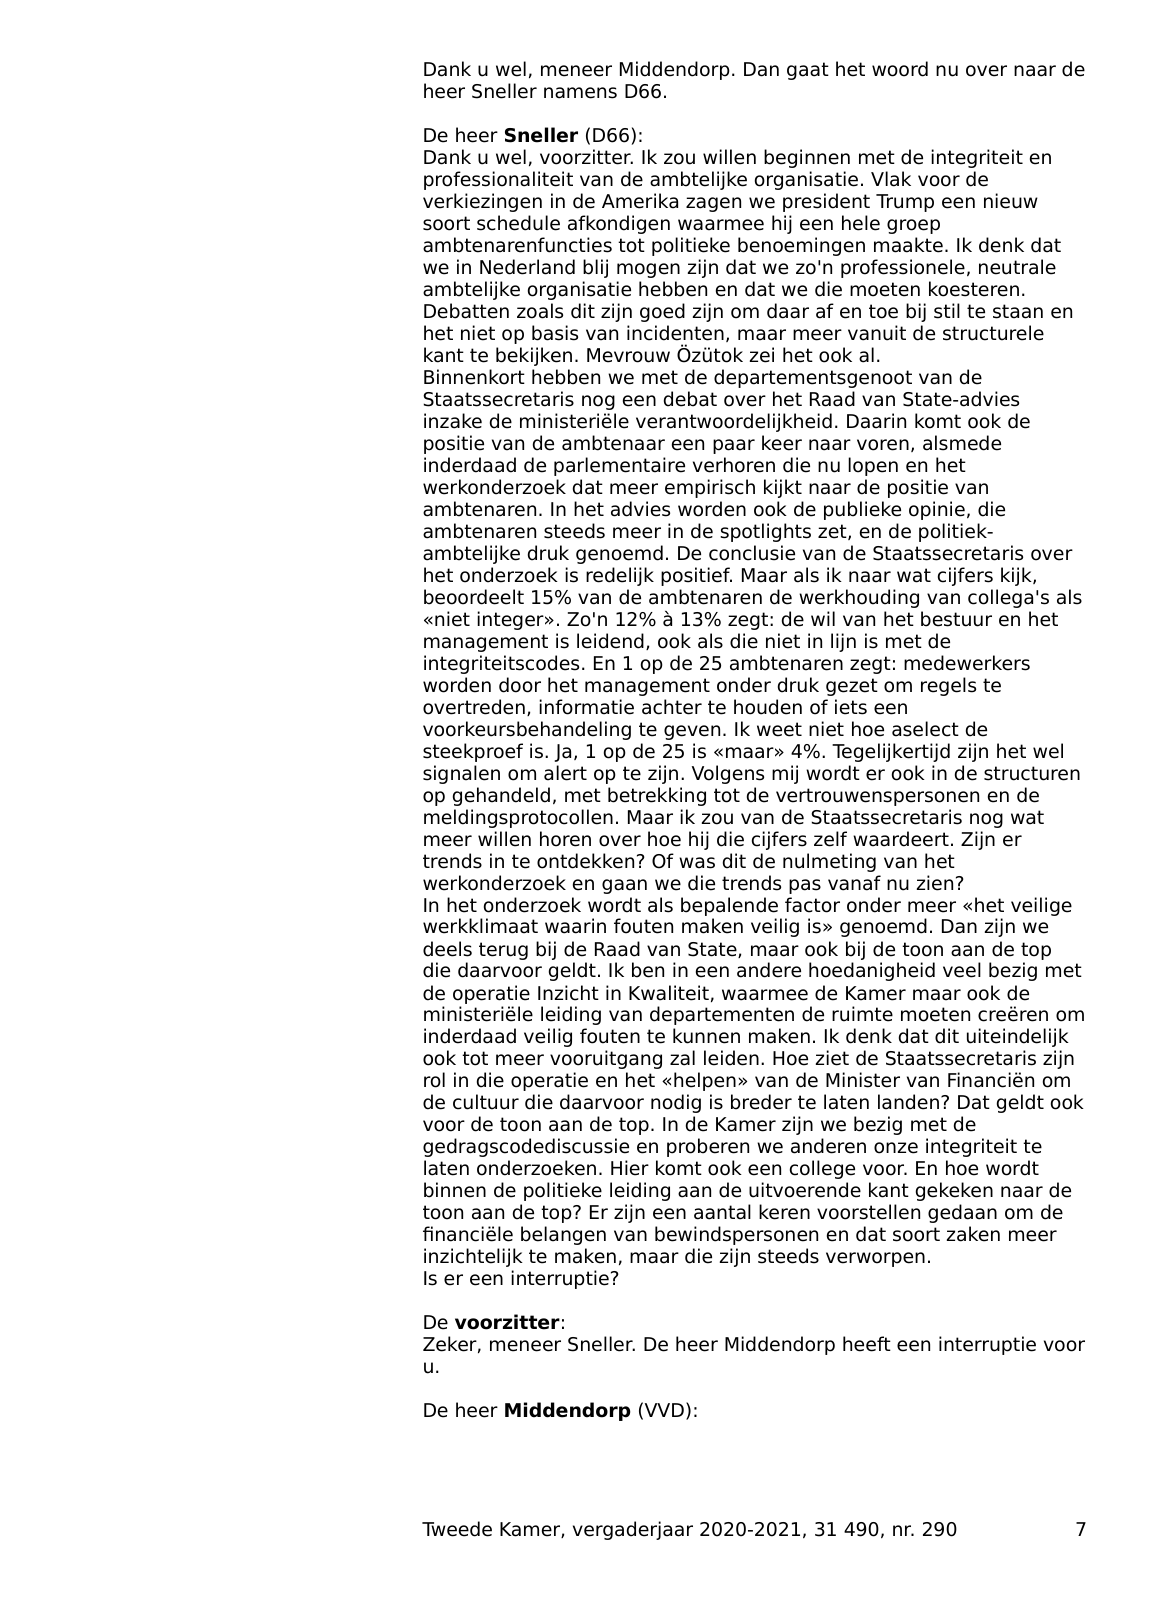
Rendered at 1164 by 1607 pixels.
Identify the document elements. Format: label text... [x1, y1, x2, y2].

text De voorzitter: [422, 1312, 1087, 1334]
text Zeker, meneer Sneller. De heer Middendorp heeft een interruptie voor u. [422, 1334, 1087, 1378]
text In het onderzoek wordt als bepalende factor onder meer «het veilige werkklimaat waarin fouten maken veilig is» genoemd. Dan zijn we deels terug bij de Raad van State, maar ook bij de toon aan de top die daarvoor geldt. Ik ben in een andere hoedanigheid veel bezig met de operatie Inzicht in Kwaliteit, waarmee de Kamer maar ook de ministeriële leiding van departementen de ruimte moeten creëren om inderdaad veilig fouten te kunnen maken. Ik denk dat dit uiteindelijk ook tot meer vooruitgang zal leiden. Hoe ziet de Staatssecretaris zijn rol in die operatie en het «helpen» van de Minister van Financiën om de cultuur die daarvoor nodig is breder te laten landen? Dat geldt ook voor de toon aan de top. In de Kamer zijn we bezig met de gedragscodediscussie en proberen we anderen onze integriteit te laten onderzoeken. Hier komt ook een college voor. En hoe wordt binnen de politieke leiding aan de uitvoerende kant gekeken naar de toon aan de top? Er zijn een aantal keren voorstellen gedaan om de financiële belangen van bewindspersonen en dat soort zaken meer inzichtelijk te maken, maar die zijn steeds verworpen. [422, 894, 1087, 1268]
text De heer Sneller (D66): [422, 125, 1087, 147]
text De heer Middendorp (VVD): [422, 1400, 1087, 1422]
text Dank u wel, meneer Middendorp. Dan gaat het woord nu over naar de heer Sneller namens D66. [422, 59, 1087, 103]
text Binnenkort hebben we met de departementsgenoot van de Staatssecretaris nog een debat over het Raad van State-advies inzake de ministeriële verantwoordelijkheid. Daarin komt ook de positie van de ambtenaar een paar keer naar voren, alsmede inderdaad de parlementaire verhoren die nu lopen en het werkonderzoek dat meer empirisch kijkt naar de positie van ambtenaren. In het advies worden ook de publieke opinie, die ambtenaren steeds meer in de spotlights zet, en de politiek-ambtelijke druk genoemd. De conclusie van de Staatssecretaris over het onderzoek is redelijk positief. Maar als ik naar wat cijfers kijk, beoordeelt 15% van de ambtenaren de werkhouding van collega's als «niet integer». Zo'n 12% à 13% zegt: de wil van het bestuur en het management is leidend, ook als die niet in lijn is met de integriteitscodes. En 1 op de 25 ambtenaren zegt: medewerkers worden door het management onder druk gezet om regels te overtreden, informatie achter te houden of iets een voorkeursbehandeling te geven. Ik weet niet hoe aselect de steekproef is. Ja, 1 op de 25 is «maar» 4%. Tegelijkertijd zijn het wel signalen om alert op te zijn. Volgens mij wordt er ook in de structuren op gehandeld, met betrekking tot de vertrouwenspersonen en de meldingsprotocollen. Maar ik zou van de Staatssecretaris nog wat meer willen horen over hoe hij die cijfers zelf waardeert. Zijn er trends in te ontdekken? Of was dit de nulmeting van het werkonderzoek en gaan we die trends pas vanaf nu zien? [422, 367, 1087, 894]
text Is er een interruptie? [422, 1268, 1087, 1290]
text Dank u wel, voorzitter. Ik zou willen beginnen met de integriteit en professionaliteit van de ambtelijke organisatie. Vlak voor de verkiezingen in de Amerika zagen we president Trump een nieuw soort schedule afkondigen waarmee hij een hele groep ambtenarenfuncties tot politieke benoemingen maakte. Ik denk dat we in Nederland blij mogen zijn dat we zo'n professionele, neutrale ambtelijke organisatie hebben en dat we die moeten koesteren. Debatten zoals dit zijn goed zijn om daar af en toe bij stil te staan en het niet op basis van incidenten, maar meer vanuit de structurele kant te bekijken. Mevrouw Özütok zei het ook al. [422, 147, 1087, 367]
